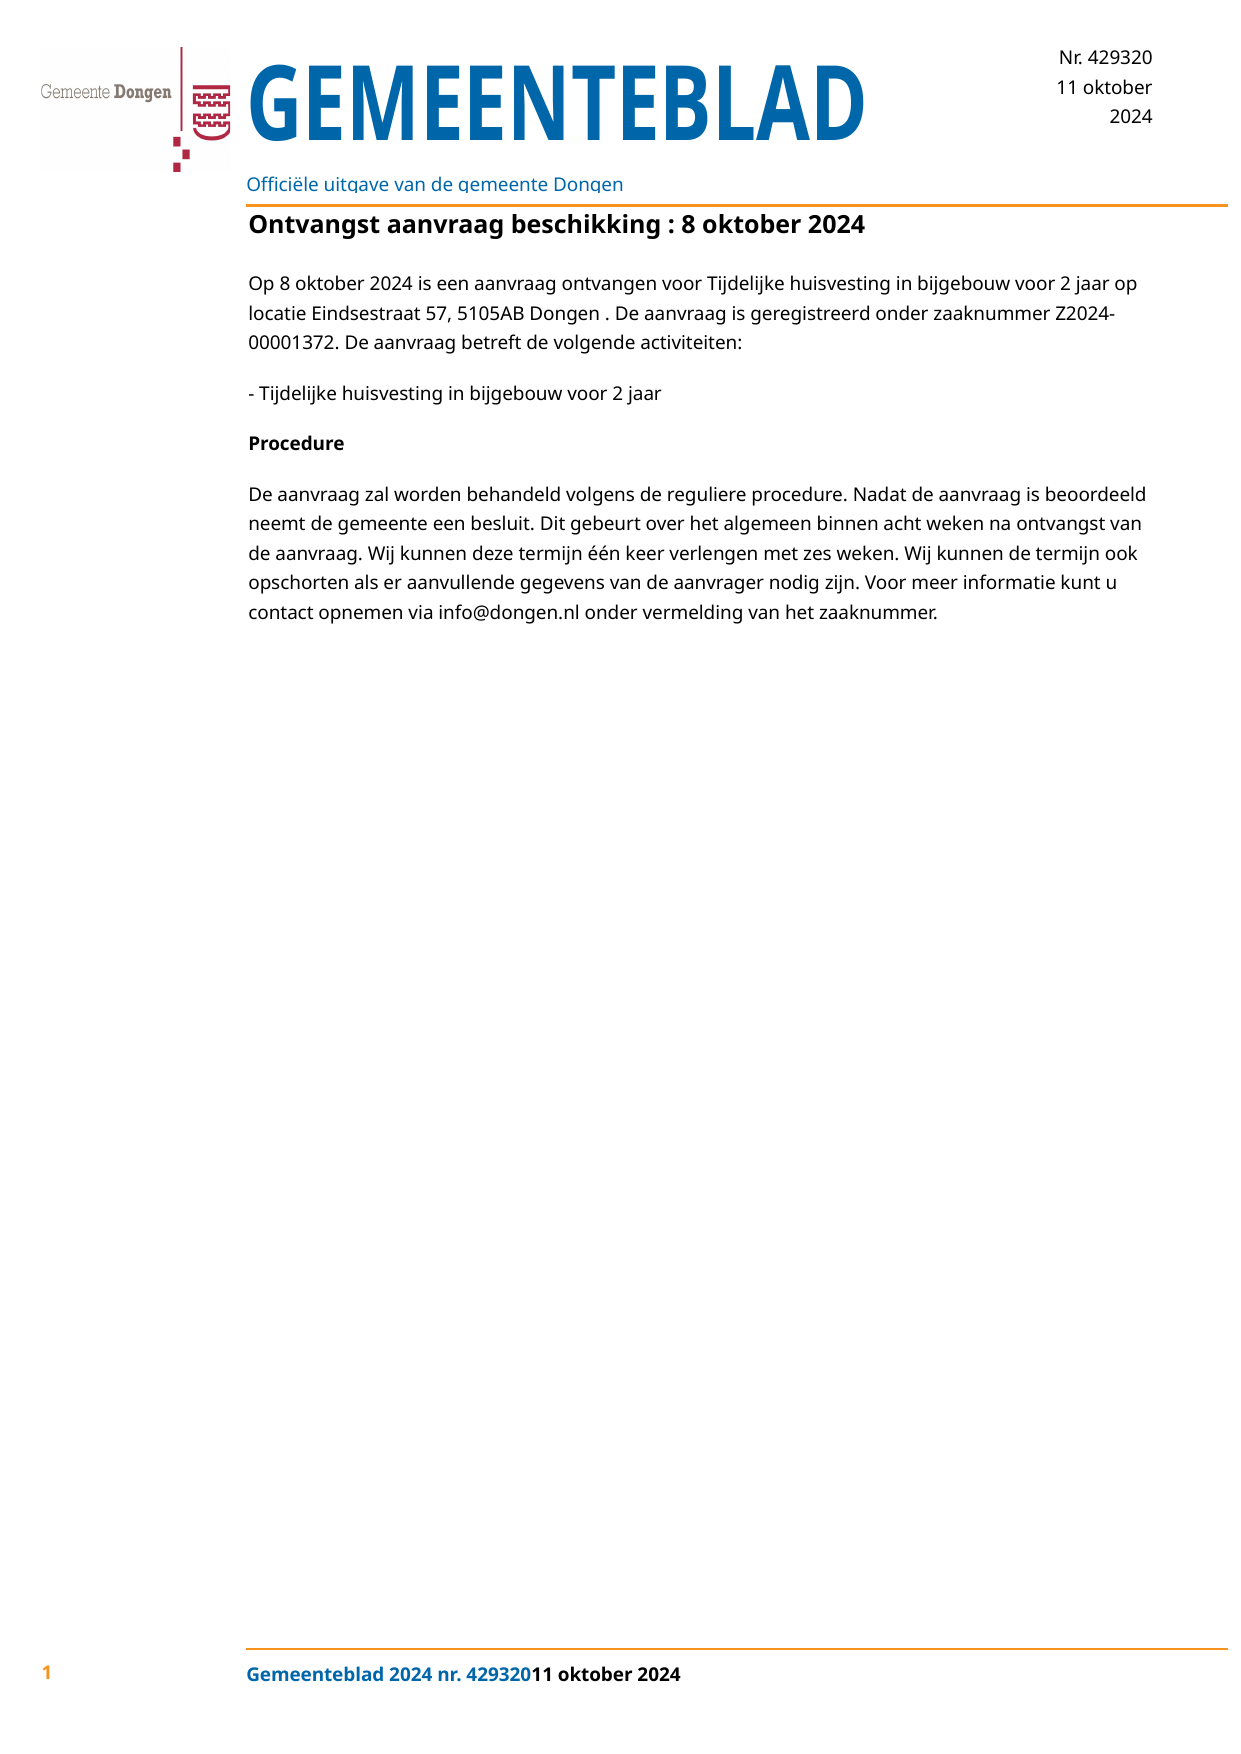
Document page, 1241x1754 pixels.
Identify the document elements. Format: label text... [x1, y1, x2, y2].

text - Tijdelijke huisvesting in bijgebouw voor 2 jaar [248, 380, 1152, 406]
text Ontvangst aanvraag beschikking : 8 oktober 2024 [248, 207, 1152, 241]
text De aanvraag zal worden behandeld volgens de reguliere procedure. Nadat de aanvraag is beoordeeld neemt de gemeente een besluit. Dit gebeurt over het algemeen binnen acht weken na ontvangst van de aanvraag. Wij kunnen deze termijn één keer verlengen met zes weken. Wij kunnen de termijn ook opschorten als er aanvullende gegevens van de aanvrager nodig zijn. Voor meer informatie kunt u contact opnemen via info@dongen.nl onder vermelding van het zaaknummer. [248, 481, 1152, 625]
text Op 8 oktober 2024 is een aanvraag ontvangen voor Tijdelijke huisvesting in bijgebouw voor 2 jaar op locatie Eindsestraat 57, 5105AB Dongen . De aanvraag is geregistreerd onder zaaknummer Z2024-00001372. De aanvraag betreft de volgende activiteiten: [248, 270, 1152, 355]
picture [41, 47, 231, 172]
text Procedure [248, 430, 1152, 456]
